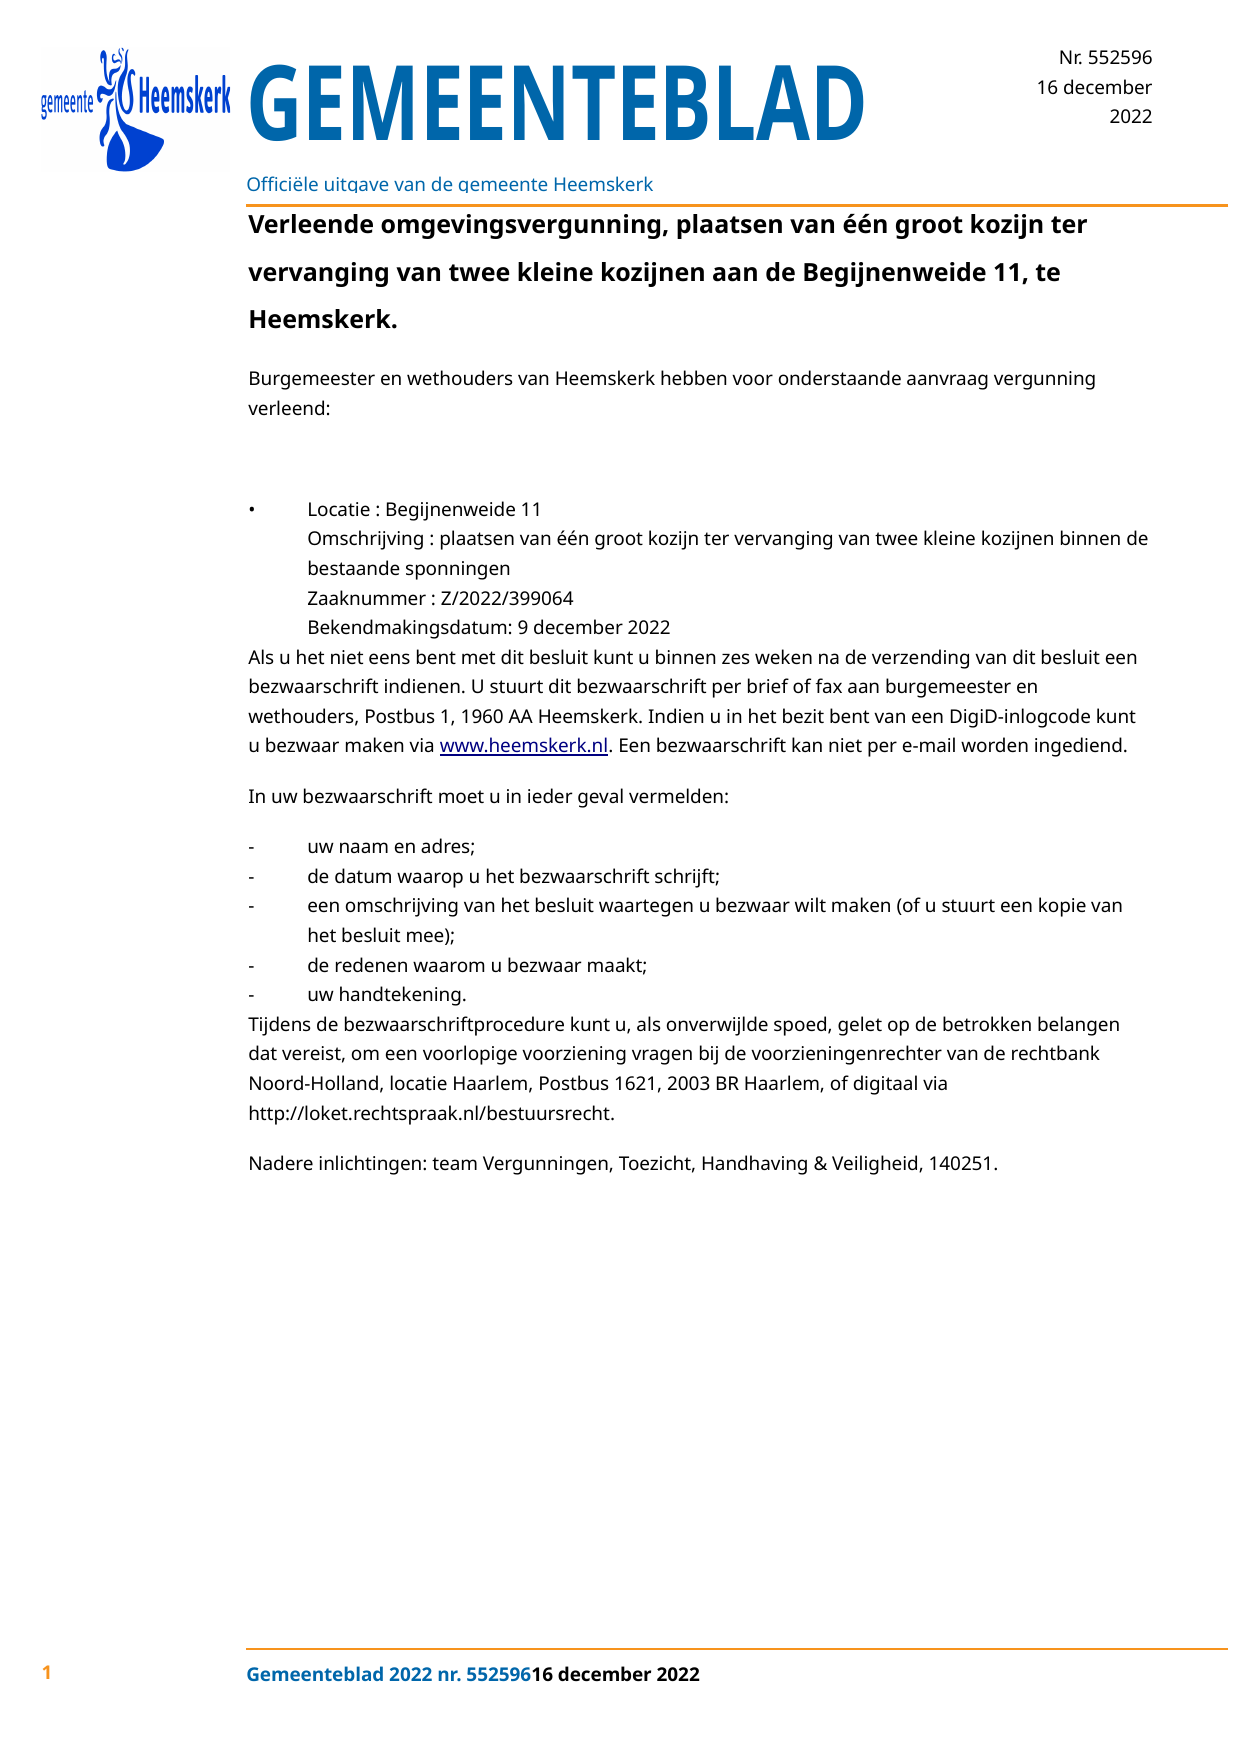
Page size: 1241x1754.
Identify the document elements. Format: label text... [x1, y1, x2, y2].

text Als u het niet eens bent met dit besluit kunt u binnen zes weken na de verzending van dit besluit een bezwaarschrift indienen. U stuurt dit bezwaarschrift per brief of fax aan burgemeester en wethouders, Postbus 1, 1960 AA Heemskerk. Indien u in het bezit bent van een DigiD-inlogcode kunt u bezwaar maken via www.heemskerk.nl. Een bezwaarschrift kan niet per e-mail worden ingediend. [248, 644, 1152, 758]
picture [41, 47, 231, 172]
text In uw bezwaarschrift moet u in ieder geval vermelden: [248, 783, 1152, 809]
text Verleende omgevingsvergunning, plaatsen van één groot kozijn ter vervanging van twee kleine kozijnen aan de Begijnenweide 11, te Heemskerk. [248, 207, 1152, 336]
list een omschrijving van het besluit waartegen u bezwaar wilt maken (of u stuurt een kopie van het besluit mee); [248, 893, 1152, 948]
list uw naam en adres; [248, 833, 1152, 859]
list Omschrijving : plaatsen van één groot kozijn ter vervanging van twee kleine kozijnen binnen de bestaande sponningen [248, 526, 1152, 581]
text Tijdens de bezwaarschriftprocedure kunt u, als onverwijlde spoed, gelet op de betrokken belangen dat vereist, om een voorlopige voorziening vragen bij de voorzieningenrechter van de rechtbank Noord-Holland, locatie Haarlem, Postbus 1621, 2003 BR Haarlem, of digitaal via http://loket.rechtspraak.nl/bestuursrecht. [248, 1011, 1152, 1125]
list Zaaknummer : Z/2022/399064 [248, 585, 1152, 610]
list uw handtekening. [248, 981, 1152, 1007]
text Burgemeester en wethouders van Heemskerk hebben voor onderstaande aanvraag vergunning verleend: [248, 366, 1152, 421]
list de redenen waarom u bezwaar maakt; [248, 952, 1152, 977]
text Nadere inlichtingen: team Vergunningen, Toezicht, Handhaving & Veiligheid, 140251. [248, 1150, 1152, 1176]
list Bekendmakingsdatum: 9 december 2022 [248, 614, 1152, 640]
list de datum waarop u het bezwaarschrift schrijft; [248, 863, 1152, 889]
list Locatie : Begijnenweide 11 [248, 496, 1152, 522]
